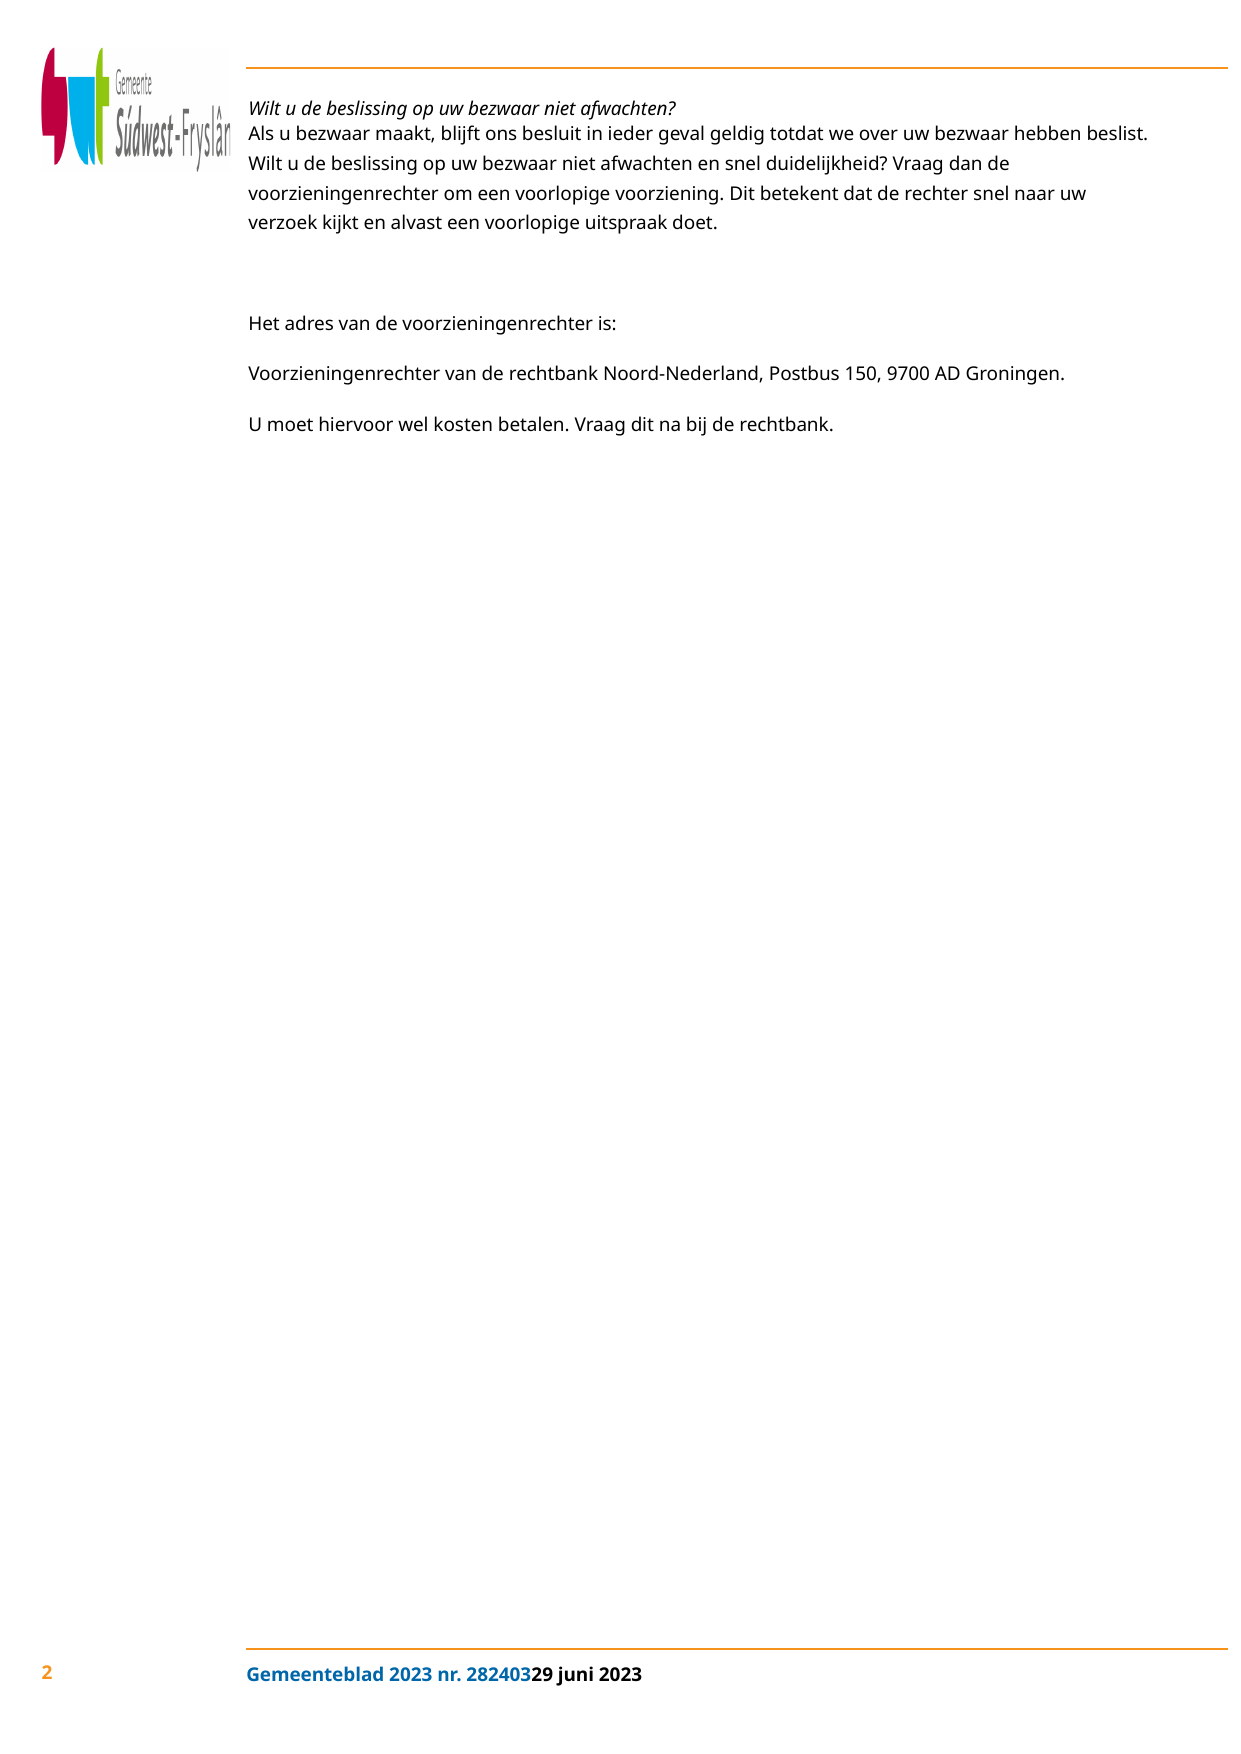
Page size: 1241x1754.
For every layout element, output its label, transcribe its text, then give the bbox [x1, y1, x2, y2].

text Wilt u de beslissing op uw bezwaar niet afwachten? [248, 95, 1152, 121]
picture [41, 47, 231, 172]
text Als u bezwaar maakt, blijft ons besluit in ieder geval geldig totdat we over uw bezwaar hebben beslist. Wilt u de beslissing op uw bezwaar niet afwachten en snel duidelijkheid? Vraag dan de voorzieningenrechter om een voorlopige voorziening. Dit betekent dat de rechter snel naar uw verzoek kijkt en alvast een voorlopige uitspraak doet. [248, 121, 1152, 235]
text Voorzieningenrechter van de rechtbank Noord-Nederland, Postbus 150, 9700 AD Groningen. [248, 361, 1152, 386]
text U moet hiervoor wel kosten betalen. Vraag dit na bij de rechtbank. [248, 411, 1152, 437]
text Het adres van de voorzieningenrechter is: [248, 310, 1152, 336]
